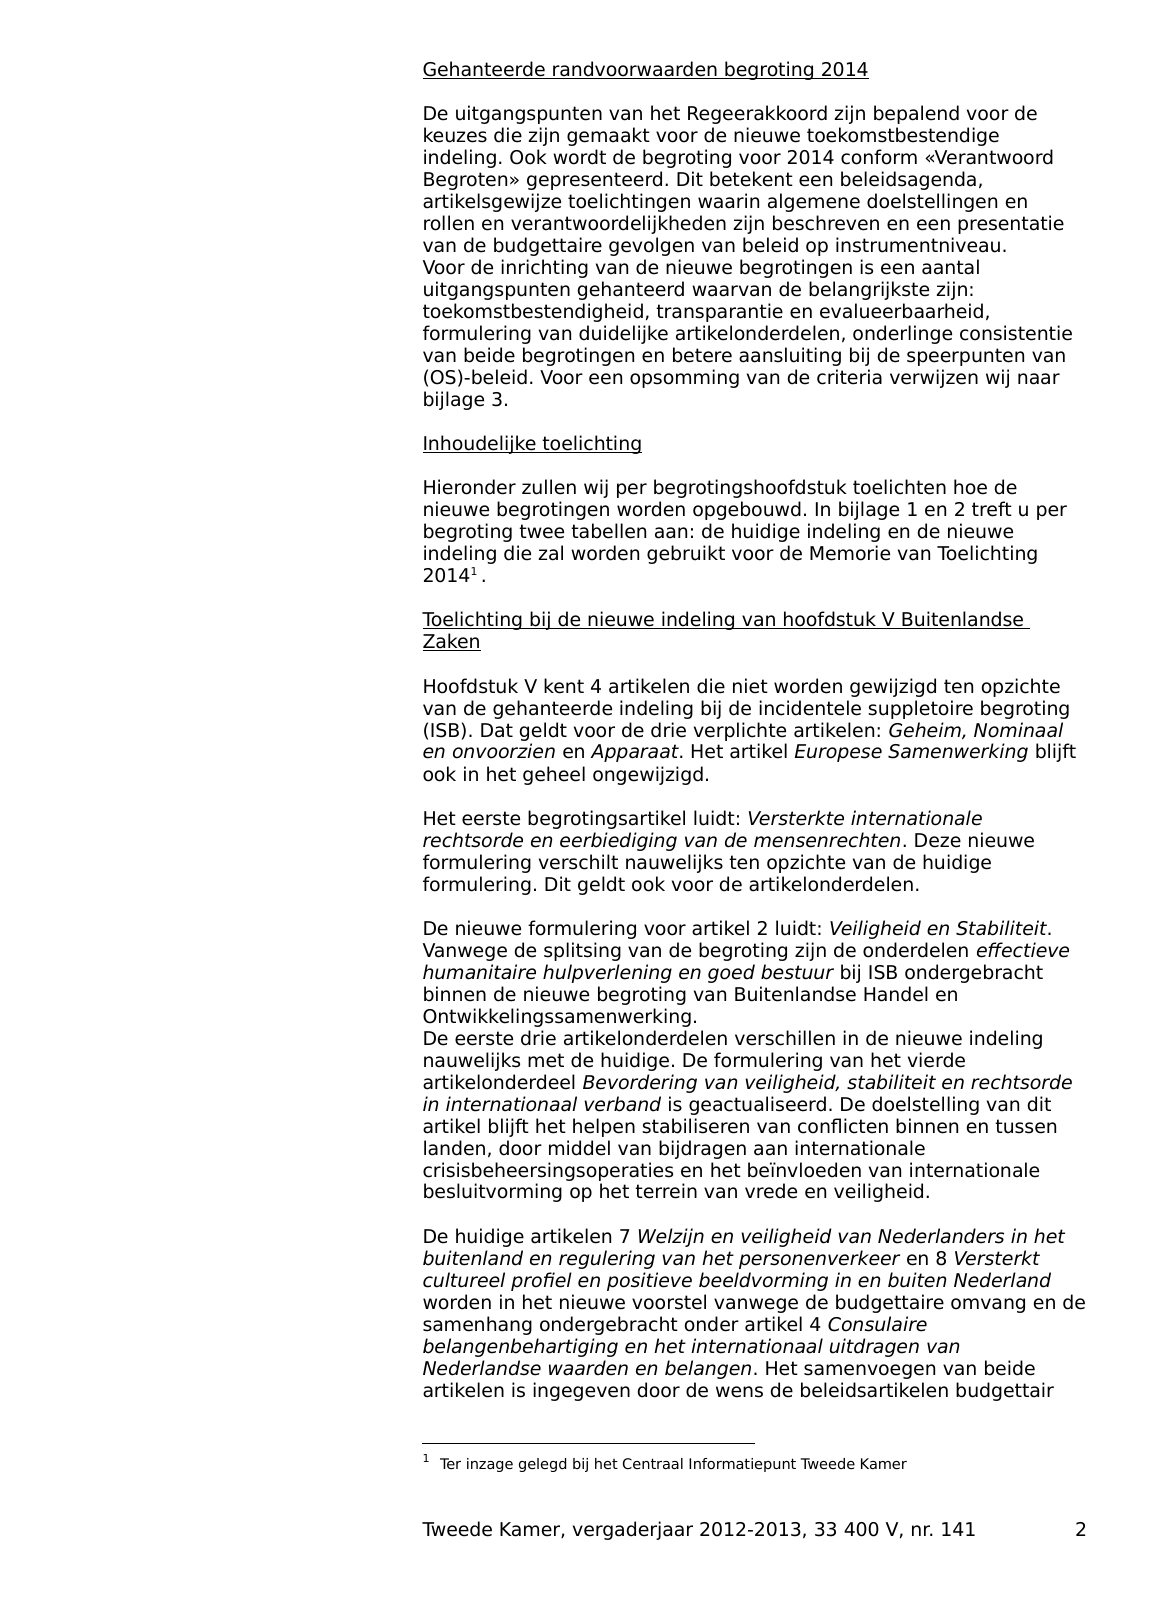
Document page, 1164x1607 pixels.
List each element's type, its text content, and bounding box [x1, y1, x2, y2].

text De eerste drie artikelonderdelen verschillen in de nieuwe indeling nauwelijks met de huidige. De formulering van het vierde artikelonderdeel Bevordering van veiligheid, stabiliteit en rechtsorde in internationaal verband is geactualiseerd. De doelstelling van dit artikel blijft het helpen stabiliseren van conflicten binnen en tussen landen, door middel van bijdragen aan internationale crisisbeheersingsoperaties en het beïnvloeden van internationale besluitvorming op het terrein van vrede en veiligheid. [422, 1028, 1087, 1203]
text De uitgangspunten van het Regeerakkoord zijn bepalend voor de keuzes die zijn gemaakt voor de nieuwe toekomstbestendige indeling. Ook wordt de begroting voor 2014 conform «Verantwoord Begroten» gepresenteerd. Dit betekent een beleidsagenda, artikelsgewijze toelichtingen waarin algemene doelstellingen en rollen en verantwoordelijkheden zijn beschreven en een presentatie van de budgettaire gevolgen van beleid op instrumentniveau. [422, 103, 1087, 257]
text De huidige artikelen 7 Welzijn en veiligheid van Nederlanders in het buitenland en regulering van het personenverkeer en 8 Versterkt cultureel profiel en positieve beeldvorming in en buiten Nederland worden in het nieuwe voorstel vanwege de budgettaire omvang en de samenhang ondergebracht onder artikel 4 Consulaire belangenbehartiging en het internationaal uitdragen van Nederlandse waarden en belangen. Het samenvoegen van beide artikelen is ingegeven door de wens de beleidsartikelen budgettair [422, 1226, 1087, 1401]
text Hieronder zullen wij per begrotingshoofdstuk toelichten hoe de nieuwe begrotingen worden opgebouwd. In bijlage 1 en 2 treft u per begroting twee tabellen aan: de huidige indeling en de nieuwe indeling die zal worden gebruikt voor de Memorie van Toelichting 2014. [422, 477, 1087, 587]
text Hoofdstuk V kent 4 artikelen die niet worden gewijzigd ten opzichte van de gehanteerde indeling bij de incidentele suppletoire begroting (ISB). Dat geldt voor de drie verplichte artikelen: Geheim, Nominaal en onvoorzien en Apparaat. Het artikel Europese Samenwerking blijft ook in het geheel ongewijzigd. [422, 676, 1087, 785]
text De nieuwe formulering voor artikel 2 luidt: Veiligheid en Stabiliteit. Vanwege de splitsing van de begroting zijn de onderdelen effectieve humanitaire hulpverlening en goed bestuur bij ISB ondergebracht binnen de nieuwe begroting van Buitenlandse Handel en Ontwikkelingssamenwerking. [422, 918, 1087, 1028]
subtitle Toelichting bij de nieuwe indeling van hoofdstuk V Buitenlandse Zaken [422, 609, 1087, 653]
text Het eerste begrotingsartikel luidt: Versterkte internationale rechtsorde en eerbiediging van de mensenrechten. Deze nieuwe formulering verschilt nauwelijks ten opzichte van de huidige formulering. Dit geldt ook voor de artikelonderdelen. [422, 808, 1087, 896]
subtitle Gehanteerde randvoorwaarden begroting 2014 [422, 59, 1087, 81]
text Voor de inrichting van de nieuwe begrotingen is een aantal uitgangspunten gehanteerd waarvan de belangrijkste zijn: toekomstbestendigheid, transparantie en evalueerbaarheid, formulering van duidelijke artikelonderdelen, onderlinge consistentie van beide begrotingen en betere aansluiting bij de speerpunten van (OS)-beleid. Voor een opsomming van de criteria verwijzen wij naar bijlage 3. [422, 257, 1087, 411]
subtitle Inhoudelijke toelichting [422, 433, 1087, 455]
text Ter inzage gelegd bij het Centraal Informatiepunt Tweede Kamer [422, 1452, 1087, 1474]
